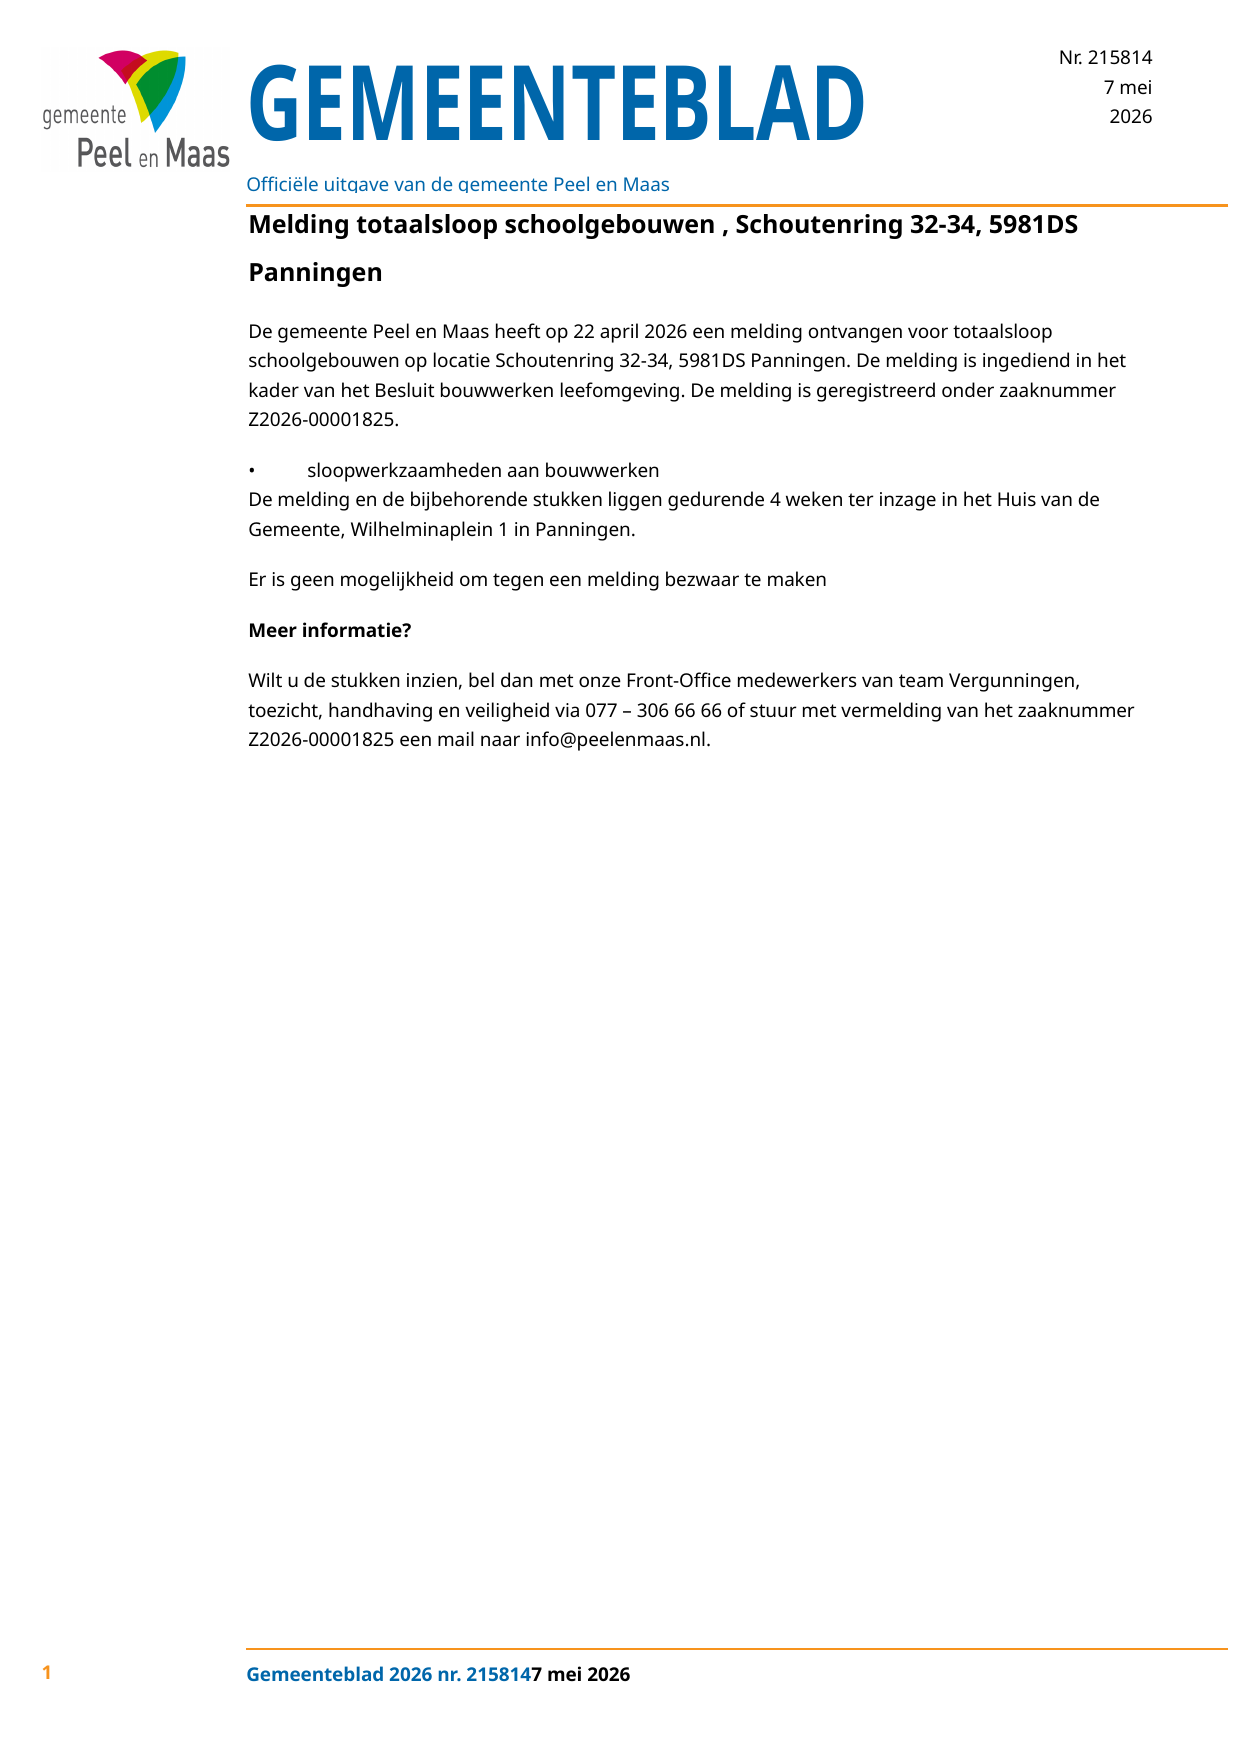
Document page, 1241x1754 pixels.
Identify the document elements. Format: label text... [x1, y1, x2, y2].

picture [41, 47, 231, 172]
text Melding totaalsloop schoolgebouwen , Schoutenring 32-34, 5981DS Panningen [248, 207, 1152, 288]
text Meer informatie? [248, 617, 1152, 643]
text De gemeente Peel en Maas heeft op 22 april 2026 een melding ontvangen voor totaalsloop schoolgebouwen op locatie Schoutenring 32-34, 5981DS Panningen. De melding is ingediend in het kader van het Besluit bouwwerken leefomgeving. De melding is geregistreerd onder zaaknummer Z2026-00001825. [248, 318, 1152, 432]
text De melding en de bijbehorende stukken liggen gedurende 4 weken ter inzage in het Huis van de Gemeente, Wilhelminaplein 1 in Panningen. [248, 487, 1152, 542]
text Wilt u de stukken inzien, bel dan met onze Front-Office medewerkers van team Vergunningen, toezicht, handhaving en veiligheid via 077 – 306 66 66 of stuur met vermelding van het zaaknummer Z2026-00001825 een mail naar info@peelenmaas.nl. [248, 667, 1152, 752]
text Er is geen mogelijkheid om tegen een melding bezwaar te maken [248, 567, 1152, 592]
list sloopwerkzaamheden aan bouwwerken [248, 457, 1152, 483]
